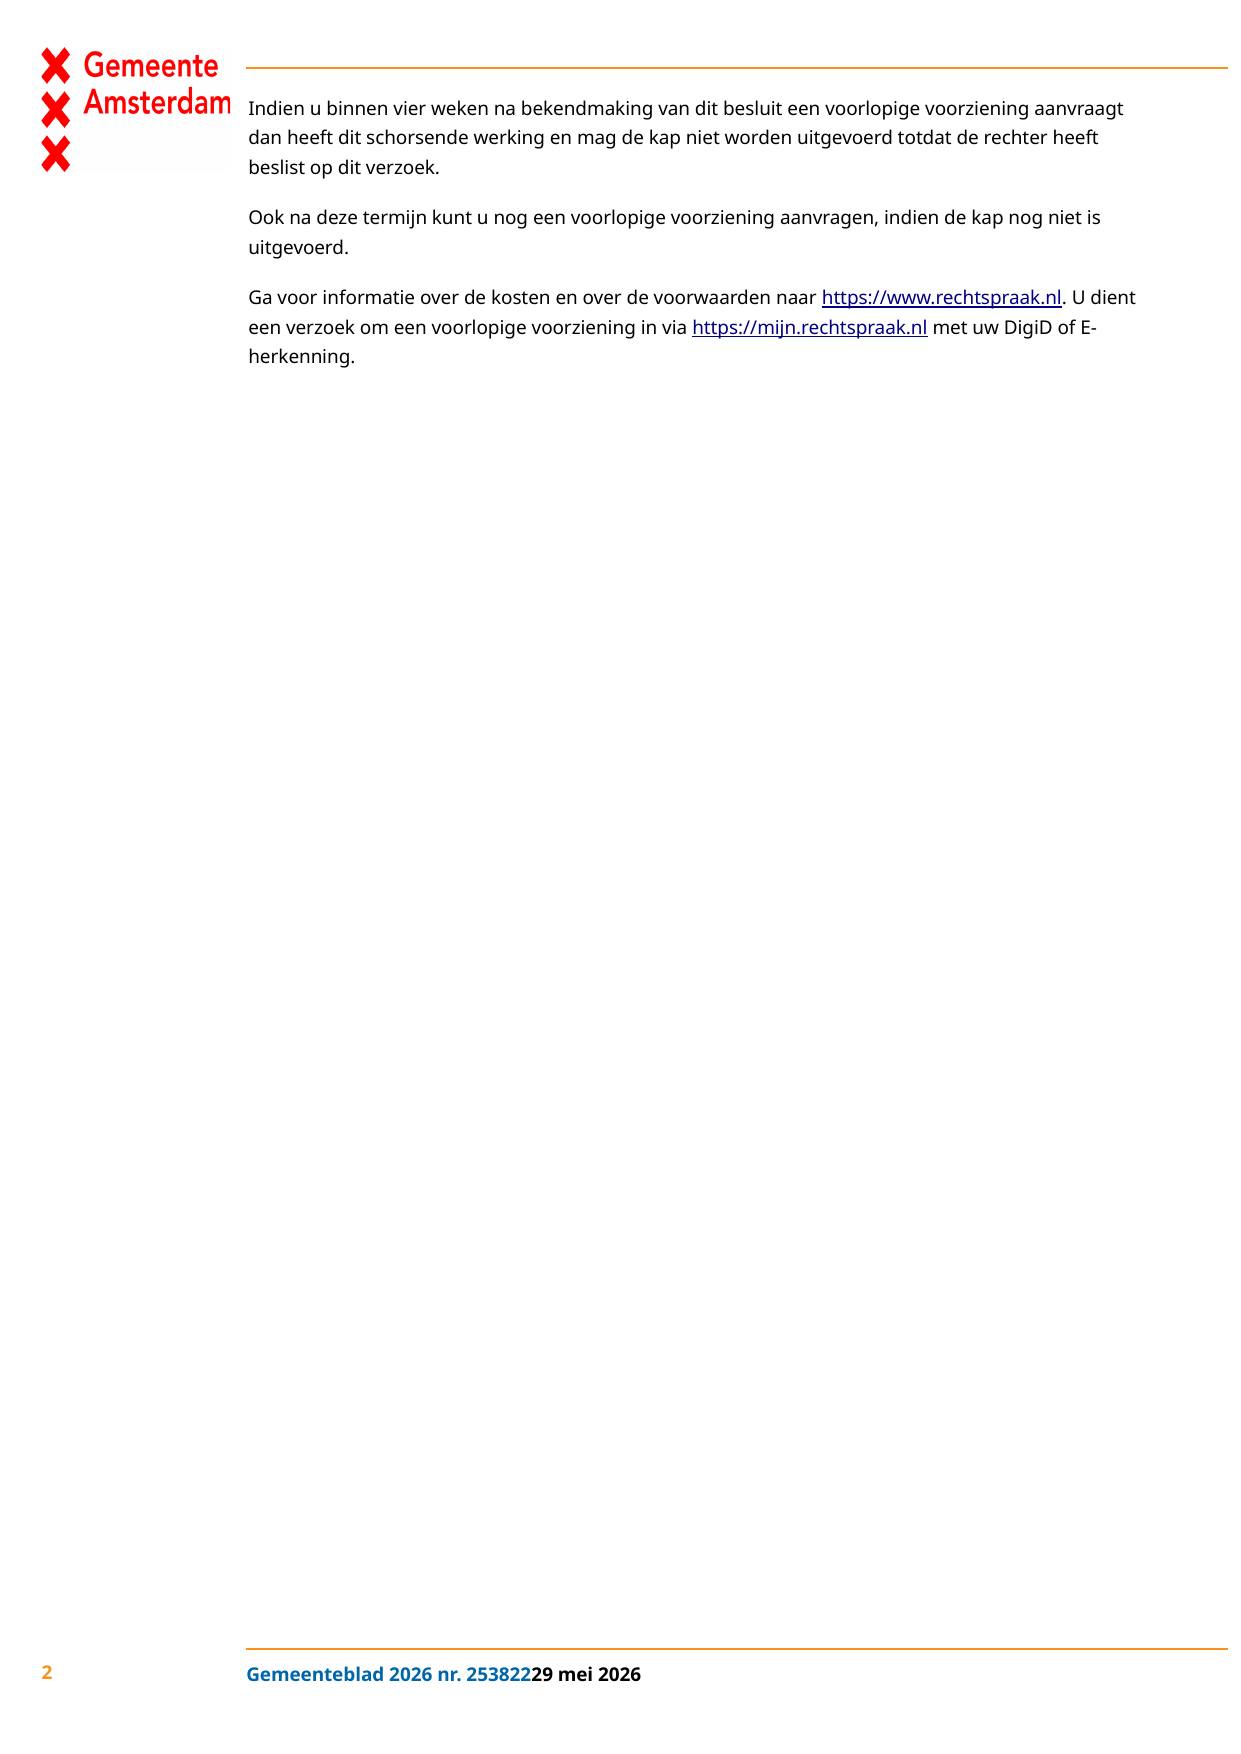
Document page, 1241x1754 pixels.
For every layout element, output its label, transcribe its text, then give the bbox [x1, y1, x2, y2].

text Indien u binnen vier weken na bekendmaking van dit besluit een voorlopige voorziening aanvraagt dan heeft dit schorsende werking en mag de kap niet worden uitgevoerd totdat de rechter heeft beslist op dit verzoek. [248, 95, 1152, 180]
text Ook na deze termijn kunt u nog een voorlopige voorziening aanvragen, indien de kap nog niet is uitgevoerd. [248, 204, 1152, 260]
picture [41, 47, 231, 172]
text Ga voor informatie over de kosten en over de voorwaarden naar https://www.rechtspraak.nl. U dient een verzoek om een voorlopige voorziening in via https://mijn.rechtspraak.nl met uw DigiD of E-herkenning. [248, 284, 1152, 369]
